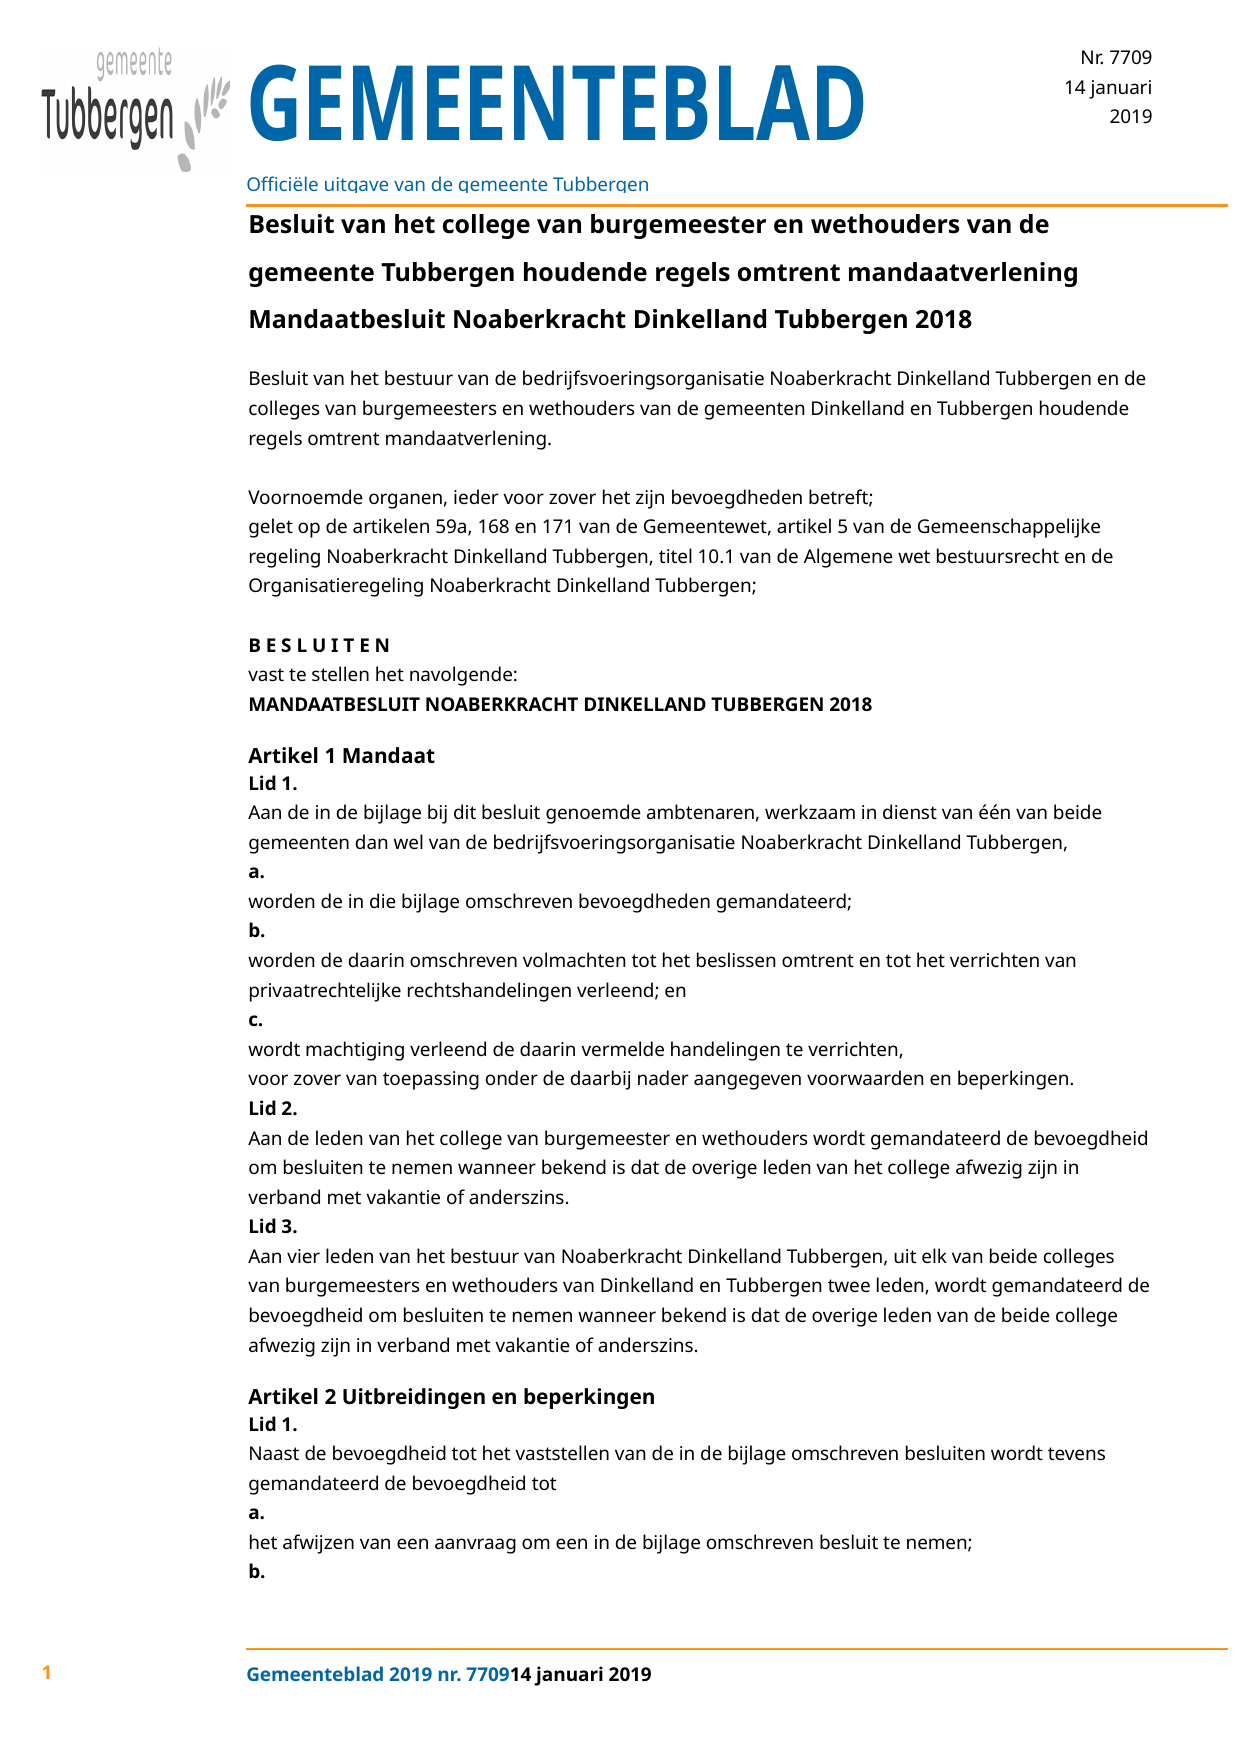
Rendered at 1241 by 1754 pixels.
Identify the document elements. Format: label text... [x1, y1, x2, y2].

text Lid 1. [248, 1411, 1152, 1436]
text Besluit van het college van burgemeester en wethouders van de gemeente Tubbergen houdende regels omtrent mandaatverlening Mandaatbesluit Noaberkracht Dinkelland Tubbergen 2018 [248, 207, 1152, 336]
text Artikel 1 Mandaat [248, 741, 1152, 770]
text worden de in die bijlage omschreven bevoegdheden gemandateerd; [248, 888, 1152, 914]
text Besluit van het bestuur van de bedrijfsvoeringsorganisatie Noaberkracht Dinkelland Tubbergen en de colleges van burgemeesters en wethouders van de gemeenten Dinkelland en Tubbergen houdende regels omtrent mandaatverlening. [248, 366, 1152, 450]
text Lid 2. [248, 1095, 1152, 1121]
text het afwijzen van een aanvraag om een in de bijlage omschreven besluit te nemen; [248, 1529, 1152, 1555]
text wordt machtiging verleend de daarin vermelde handelingen te verrichten, [248, 1036, 1152, 1062]
text Aan de in de bijlage bij dit besluit genoemde ambtenaren, werkzaam in dienst van één van beide gemeenten dan wel van de bedrijfsvoeringsorganisatie Noaberkracht Dinkelland Tubbergen, [248, 799, 1152, 855]
text gelet op de artikelen 59a, 168 en 171 van de Gemeentewet, artikel 5 van de Gemeenschappelijke regeling Noaberkracht Dinkelland Tubbergen, titel 10.1 van de Algemene wet bestuursrecht en de Organisatieregeling Noaberkracht Dinkelland Tubbergen; [248, 513, 1152, 598]
text Voornoemde organen, ieder voor zover het zijn bevoegdheden betreft; [248, 484, 1152, 509]
text vast te stellen het navolgende: [248, 661, 1152, 687]
text b. [248, 1559, 1152, 1584]
text b. [248, 918, 1152, 943]
text Artikel 2 Uitbreidingen en beperkingen [248, 1382, 1152, 1411]
text Lid 1. [248, 770, 1152, 796]
text MANDAATBESLUIT NOABERKRACHT DINKELLAND TUBBERGEN 2018 [248, 691, 1152, 717]
text Lid 3. [248, 1213, 1152, 1239]
text c. [248, 1006, 1152, 1032]
text Aan vier leden van het bestuur van Noaberkracht Dinkelland Tubbergen, uit elk van beide colleges van burgemeesters en wethouders van Dinkelland en Tubbergen twee leden, wordt gemandateerd de bevoegdheid om besluiten te nemen wanneer bekend is dat de overige leden van de beide college afwezig zijn in verband met vakantie of anderszins. [248, 1243, 1152, 1358]
picture [41, 47, 231, 172]
text a. [248, 858, 1152, 884]
text B E S L U I T E N [248, 632, 1152, 657]
text worden de daarin omschreven volmachten tot het beslissen omtrent en tot het verrichten van privaatrechtelijke rechtshandelingen verleend; en [248, 947, 1152, 1003]
text a. [248, 1499, 1152, 1525]
text Naast de bevoegdheid tot het vaststellen van de in de bijlage omschreven besluiten wordt tevens gemandateerd de bevoegdheid tot [248, 1440, 1152, 1496]
text Aan de leden van het college van burgemeester en wethouders wordt gemandateerd de bevoegdheid om besluiten te nemen wanneer bekend is dat de overige leden van het college afwezig zijn in verband met vakantie of anderszins. [248, 1125, 1152, 1210]
text voor zover van toepassing onder de daarbij nader aangegeven voorwaarden en beperkingen. [248, 1066, 1152, 1091]
